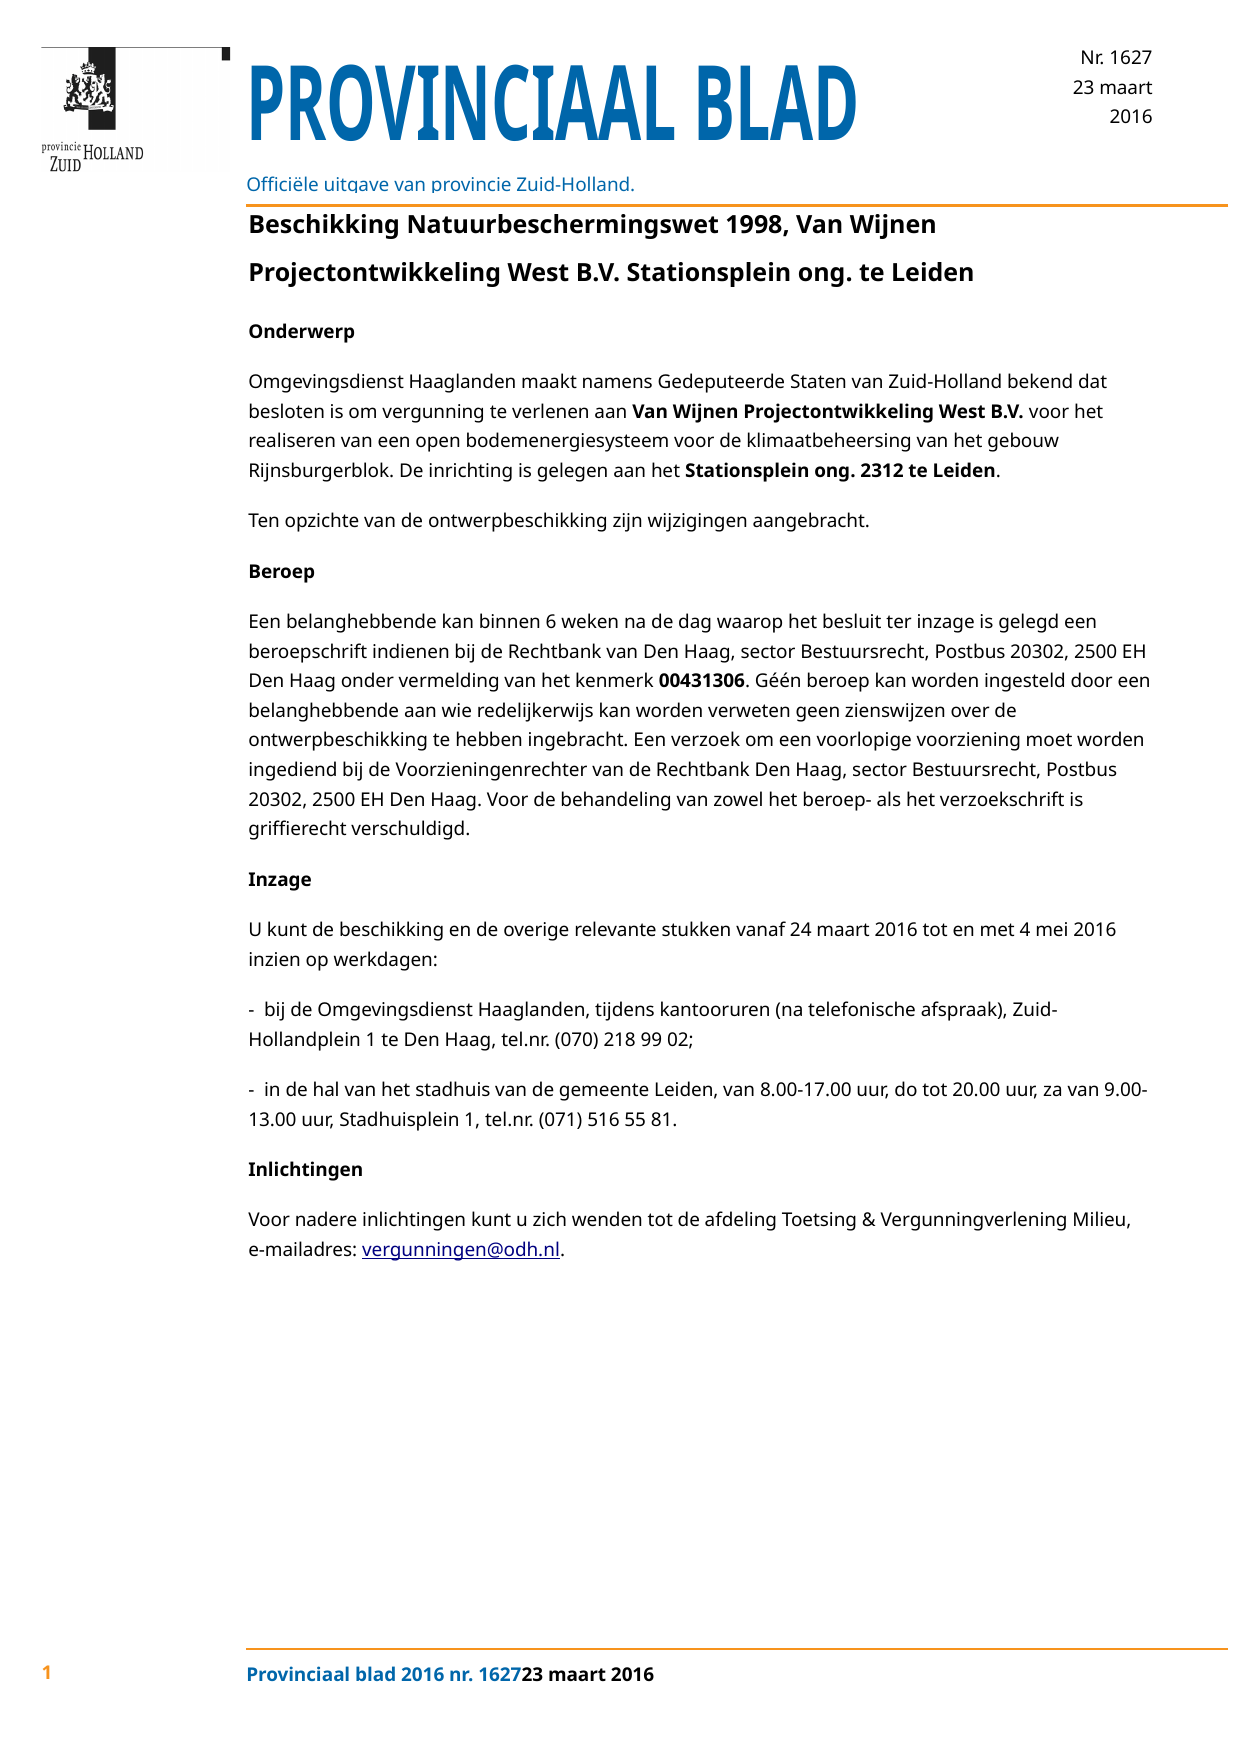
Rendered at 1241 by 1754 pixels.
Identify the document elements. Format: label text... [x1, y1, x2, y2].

text - in de hal van het stadhuis van de gemeente Leiden, van 8.00-17.00 uur, do tot 20.00 uur, za van 9.00-13.00 uur, Stadhuisplein 1, tel.nr. (071) 516 55 81. [248, 1076, 1152, 1132]
text Inlichtingen [248, 1156, 1152, 1182]
text Omgevingsdienst Haaglanden maakt namens Gedeputeerde Staten van Zuid-Holland bekend dat besloten is om vergunning te verlenen aan Van Wijnen Projectontwikkeling West B.V. voor het realiseren van een open bodemenergiesysteem voor de klimaatbeheersing van het gebouw Rijnsburgerblok. De inrichting is gelegen aan het Stationsplein ong. 2312 te Leiden. [248, 368, 1152, 483]
text Een belanghebbende kan binnen 6 weken na de dag waarop het besluit ter inzage is gelegd een beroepschrift indienen bij de Rechtbank van Den Haag, sector Bestuursrecht, Postbus 20302, 2500 EH Den Haag onder vermelding van het kenmerk 00431306. Géén beroep kan worden ingesteld door een belanghebbende aan wie redelijkerwijs kan worden verweten geen zienswijzen over de ontwerpbeschikking te hebben ingebracht. Een verzoek om een voorlopige voorziening moet worden ingediend bij de Voorzieningenrechter van de Rechtbank Den Haag, sector Bestuursrecht, Postbus 20302, 2500 EH Den Haag. Voor de behandeling van zowel het beroep- als het verzoekschrift is griffierecht verschuldigd. [248, 608, 1152, 841]
text - bij de Omgevingsdienst Haaglanden, tijdens kantooruren (na telefonische afspraak), Zuid-Hollandplein 1 te Den Haag, tel.nr. (070) 218 99 02; [248, 996, 1152, 1052]
text Ten opzichte van de ontwerpbeschikking zijn wijzigingen aangebracht. [248, 507, 1152, 533]
text Beroep [248, 558, 1152, 584]
text Onderwerp [248, 318, 1152, 344]
text Inzage [248, 866, 1152, 892]
picture [41, 47, 231, 172]
text U kunt de beschikking en de overige relevante stukken vanaf 24 maart 2016 tot en met 4 mei 2016 inzien op werkdagen: [248, 916, 1152, 972]
text Beschikking Natuurbeschermingswet 1998, Van Wijnen Projectontwikkeling West B.V. Stationsplein ong. te Leiden [248, 207, 1152, 288]
text Voor nadere inlichtingen kunt u zich wenden tot de afdeling Toetsing & Vergunningverlening Milieu, e-mailadres: vergunningen@odh.nl. [248, 1207, 1152, 1262]
